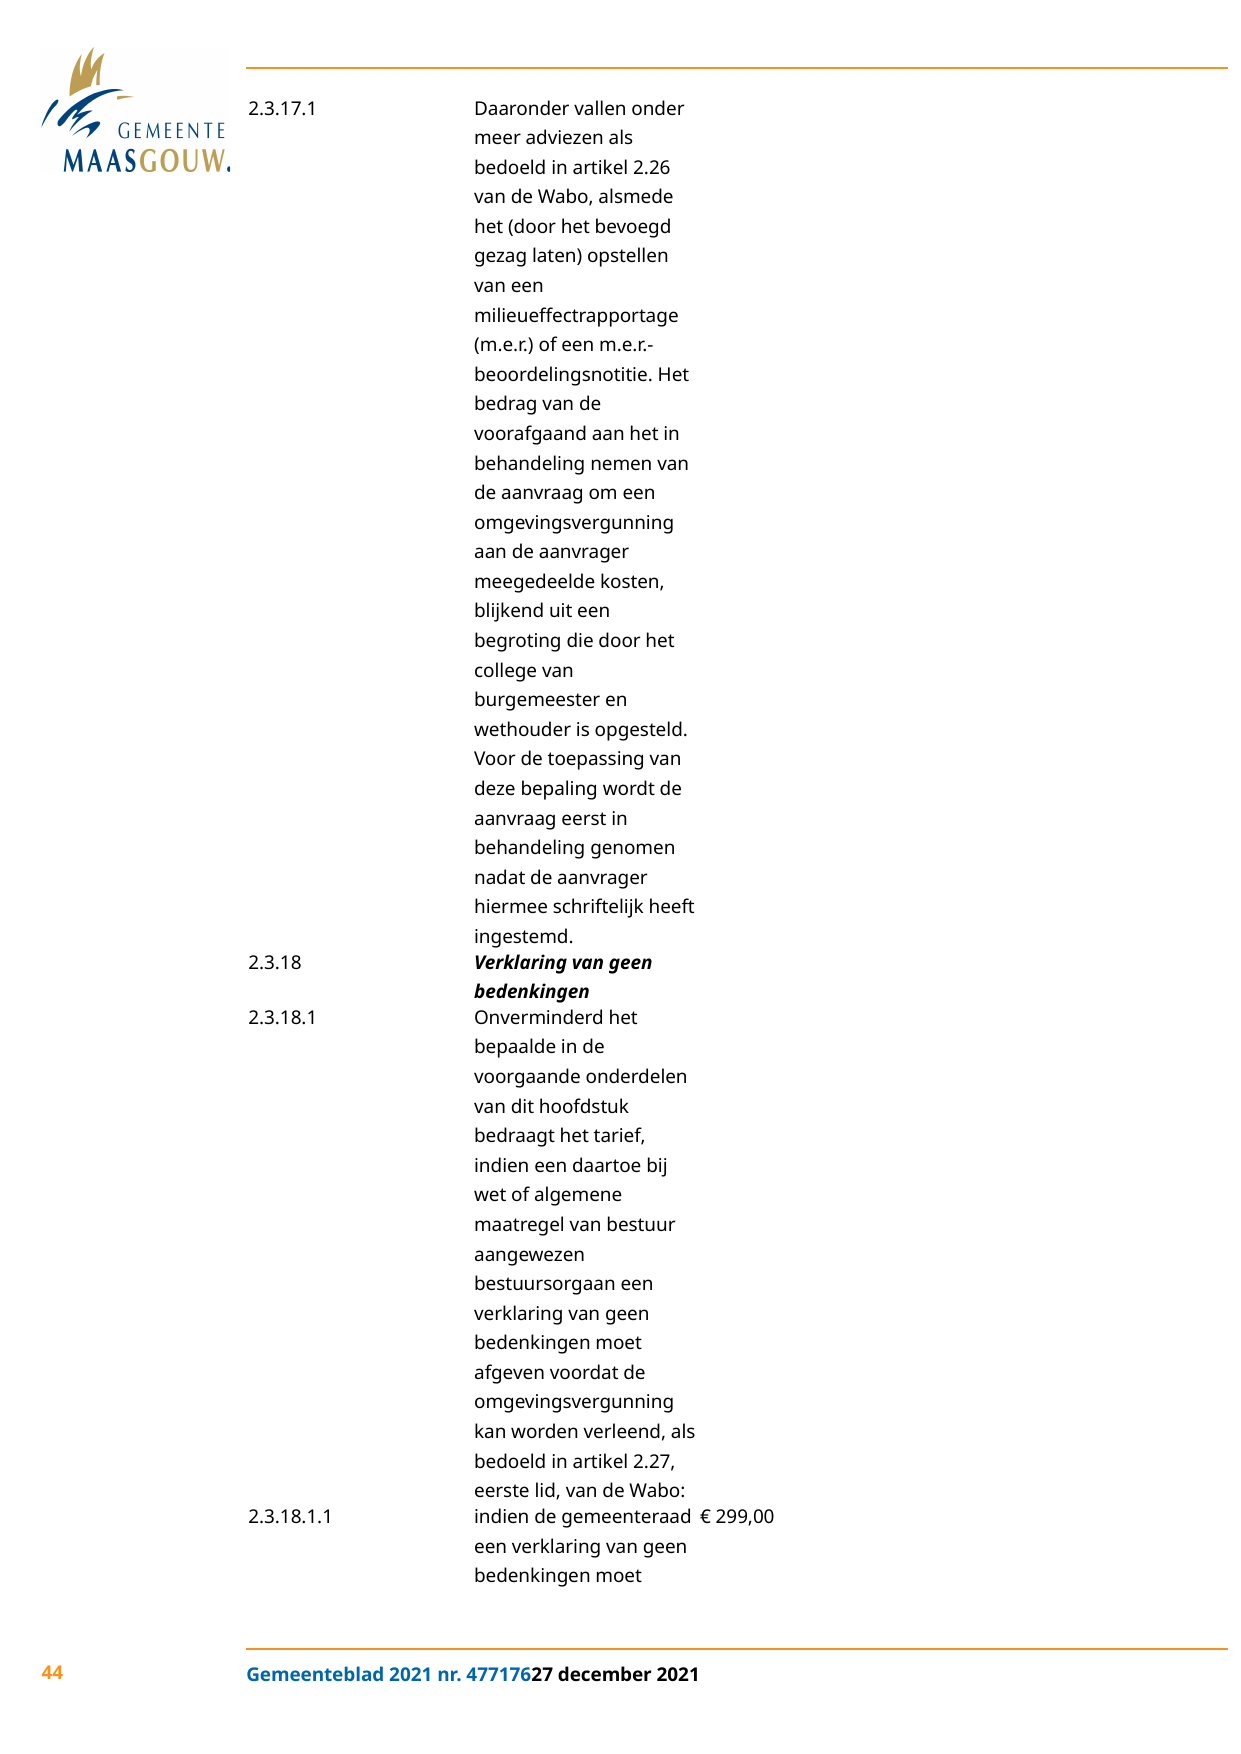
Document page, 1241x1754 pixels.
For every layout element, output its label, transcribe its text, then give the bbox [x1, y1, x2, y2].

table_cell indien de gemeenteraad een verklaring van geen bedenkingen moet [474, 1503, 700, 1588]
table_cell 2.3.18 [248, 949, 474, 1004]
table_cell [700, 949, 926, 1004]
table_cell [700, 95, 926, 949]
table_cell 2.3.18.1 [248, 1004, 474, 1503]
table_cell € 299,00 [700, 1503, 926, 1588]
picture [41, 47, 231, 172]
table_cell [700, 1004, 926, 1503]
table_cell Daaronder vallen onder meer adviezen als bedoeld in artikel 2.26 van de Wabo, alsmede het (door het bevoegd gezag laten) opstellen van een milieueffectrapportage (m.e.r.) of een m.e.r.-beoordelingsnotitie. Het bedrag van de voorafgaand aan het in behandeling nemen van de aanvraag om een omgevingsvergunning aan de aanvrager meegedeelde kosten, blijkend uit een begroting die door het college van burgemeester en wethouder is opgesteld. Voor de toepassing van deze bepaling wordt de aanvraag eerst in behandeling genomen nadat de aanvrager hiermee schriftelijk heeft ingestemd. [474, 95, 700, 949]
table_cell 2.3.18.1.1 [248, 1503, 474, 1588]
table_cell Verklaring van geen bedenkingen [474, 949, 700, 1004]
table_cell 2.3.17.1 [248, 95, 474, 949]
table_cell Onverminderd het bepaalde in de voorgaande onderdelen van dit hoofdstuk bedraagt het tarief, indien een daartoe bij wet of algemene maatregel van bestuur aangewezen bestuursorgaan een verklaring van geen bedenkingen moet afgeven voordat de omgevingsvergunning kan worden verleend, als bedoeld in artikel 2.27, eerste lid, van de Wabo: [474, 1004, 700, 1503]
